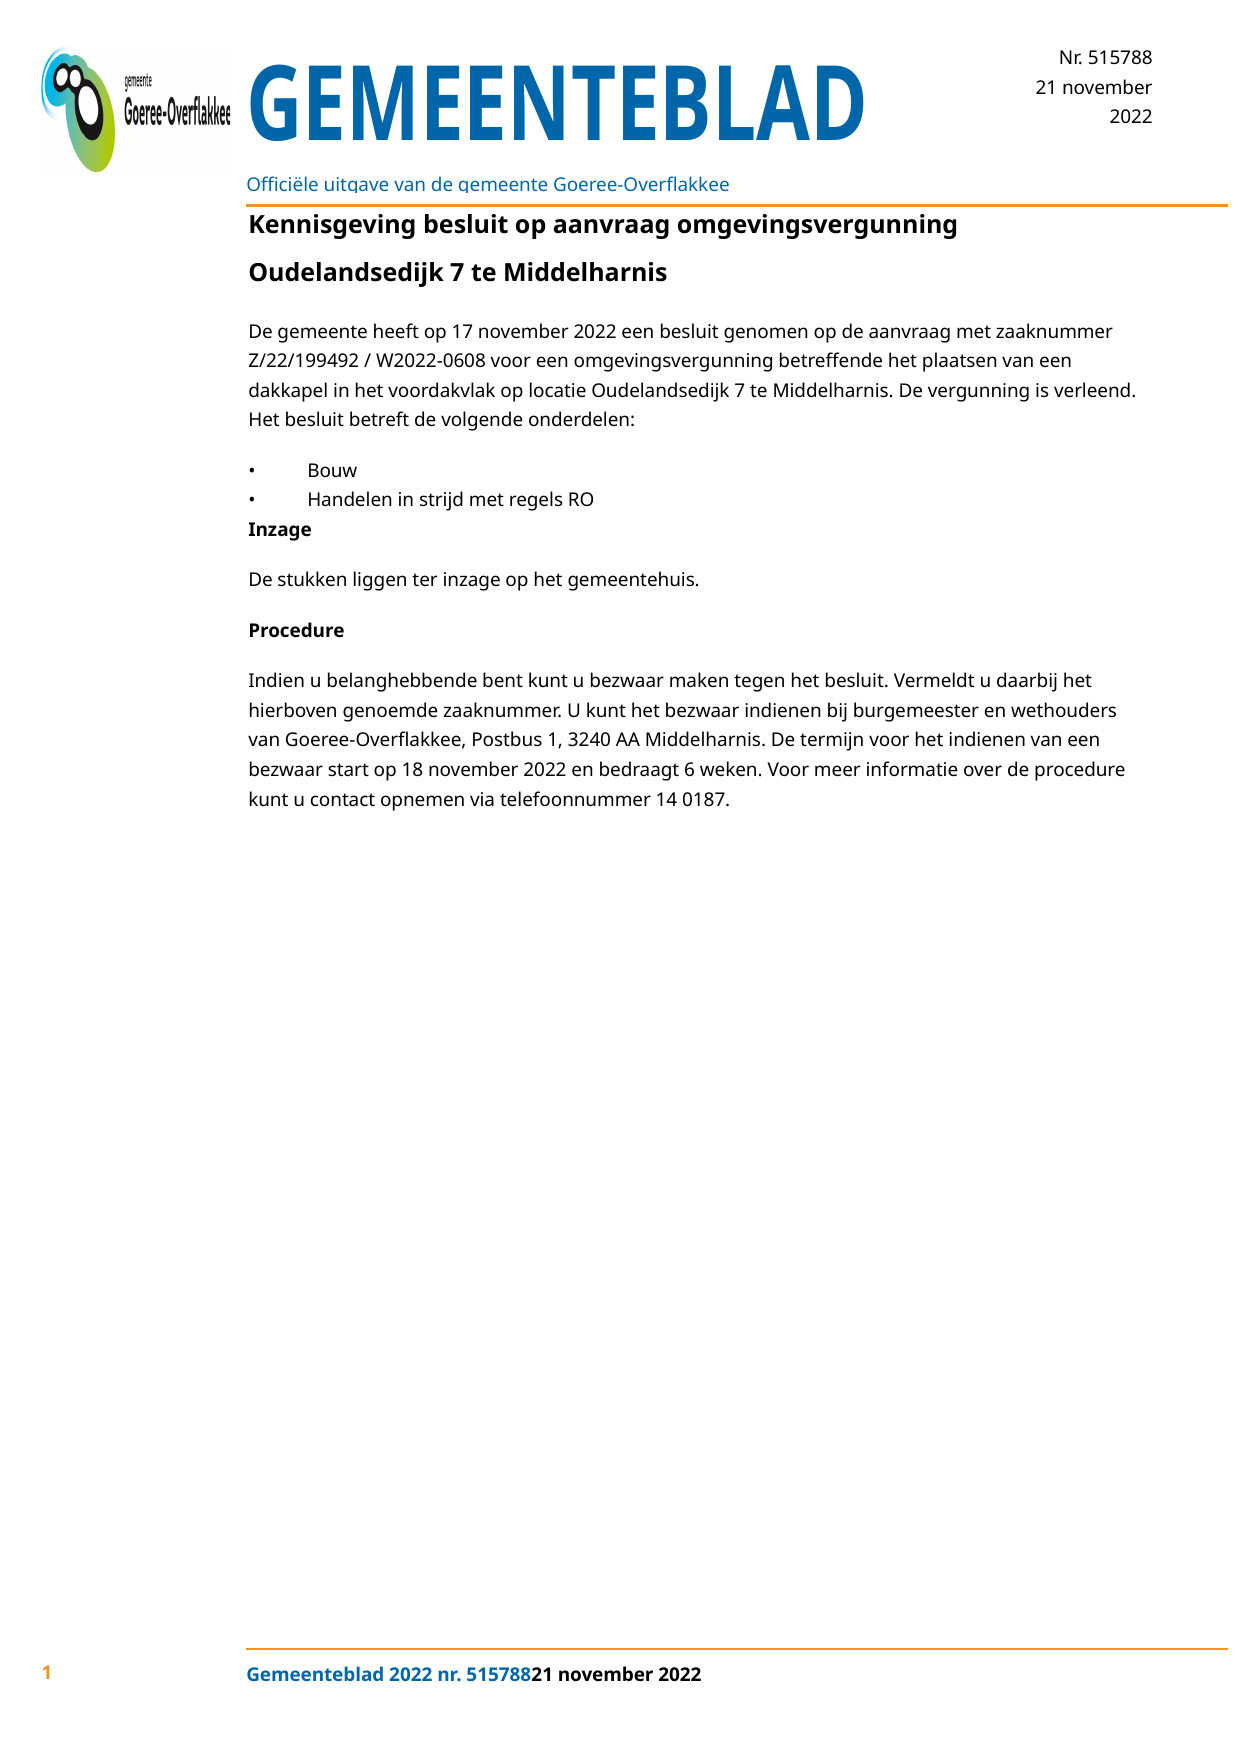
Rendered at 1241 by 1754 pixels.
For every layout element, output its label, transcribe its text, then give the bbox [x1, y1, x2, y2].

text Inzage [248, 516, 1152, 542]
text Indien u belanghebbende bent kunt u bezwaar maken tegen het besluit. Vermeldt u daarbij het hierboven genoemde zaaknummer. U kunt het bezwaar indienen bij burgemeester en wethouders van Goeree-Overflakkee, Postbus 1, 3240 AA Middelharnis. De termijn voor het indienen van een bezwaar start op 18 november 2022 en bedraagt 6 weken. Voor meer informatie over de procedure kunt u contact opnemen via telefoonnummer 14 0187. [248, 667, 1152, 812]
text Procedure [248, 617, 1152, 643]
list Handelen in strijd met regels RO [248, 487, 1152, 512]
text De stukken liggen ter inzage op het gemeentehuis. [248, 567, 1152, 592]
picture [41, 47, 231, 172]
text De gemeente heeft op 17 november 2022 een besluit genomen op de aanvraag met zaaknummer Z/22/199492 / W2022-0608 voor een omgevingsvergunning betreffende het plaatsen van een dakkapel in het voordakvlak op locatie Oudelandsedijk 7 te Middelharnis. De vergunning is verleend. Het besluit betreft de volgende onderdelen: [248, 318, 1152, 432]
text Kennisgeving besluit op aanvraag omgevingsvergunning Oudelandsedijk 7 te Middelharnis [248, 207, 1152, 288]
list Bouw [248, 457, 1152, 483]
